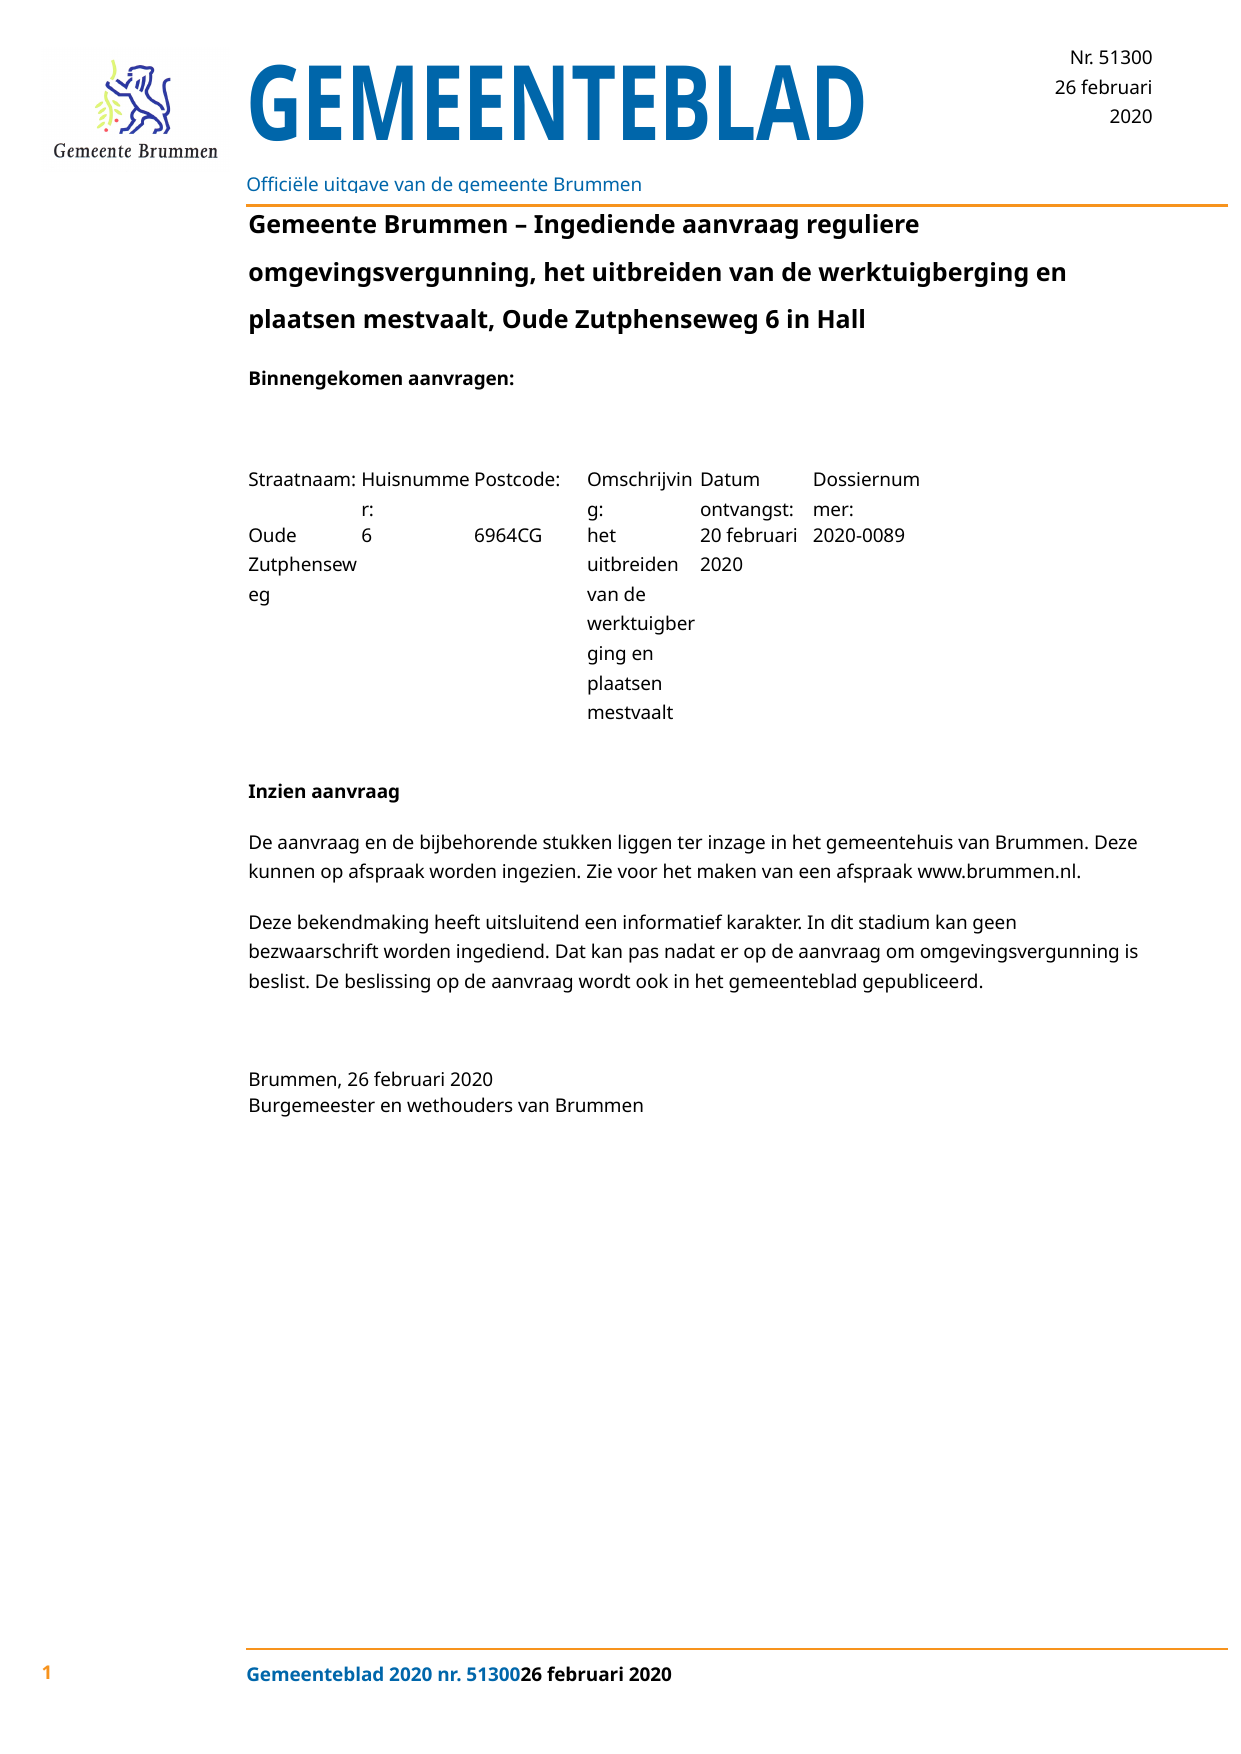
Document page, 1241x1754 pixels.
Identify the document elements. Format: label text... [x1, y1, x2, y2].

text Brummen, 26 februari 2020 [248, 1066, 1152, 1092]
text Gemeente Brummen – Ingediende aanvraag reguliere omgevingsvergunning, het uitbreiden van de werktuigberging en plaatsen mestvaalt, Oude Zutphenseweg 6 in Hall [248, 207, 1152, 336]
table_cell Oude Zutphenseweg [248, 522, 361, 725]
table_header [926, 466, 1038, 522]
table_cell 6964CG [474, 522, 587, 725]
table_header Dossiernummer: [813, 466, 926, 522]
table_header Postcode: [474, 466, 587, 522]
text Binnengekomen aanvragen: [248, 366, 1152, 391]
table_cell [1039, 522, 1152, 725]
table_cell 6 [361, 522, 474, 725]
text De aanvraag en de bijbehorende stukken liggen ter inzage in het gemeentehuis van Brummen. Deze kunnen op afspraak worden ingezien. Zie voor het maken van een afspraak www.brummen.nl. [248, 829, 1152, 884]
picture [41, 47, 231, 172]
table_header [1039, 466, 1152, 522]
table_header Omschrijving: [587, 466, 700, 522]
text Inzien aanvraag [248, 779, 1152, 804]
table_cell 20 februari 2020 [700, 522, 813, 725]
table_cell 2020-0089 [813, 522, 926, 725]
text Burgemeester en wethouders van Brummen [248, 1092, 1152, 1118]
table_header Huisnummer: [361, 466, 474, 522]
table_cell [926, 522, 1038, 725]
table_header Straatnaam: [248, 466, 361, 522]
text Deze bekendmaking heeft uitsluitend een informatief karakter. In dit stadium kan geen bezwaarschrift worden ingediend. Dat kan pas nadat er op de aanvraag om omgevingsvergunning is beslist. De beslissing op de aanvraag wordt ook in het gemeenteblad gepubliceerd. [248, 909, 1152, 994]
table_cell het uitbreiden van de werktuigberging en plaatsen mestvaalt [587, 522, 700, 725]
table_header Datum ontvangst: [700, 466, 813, 522]
